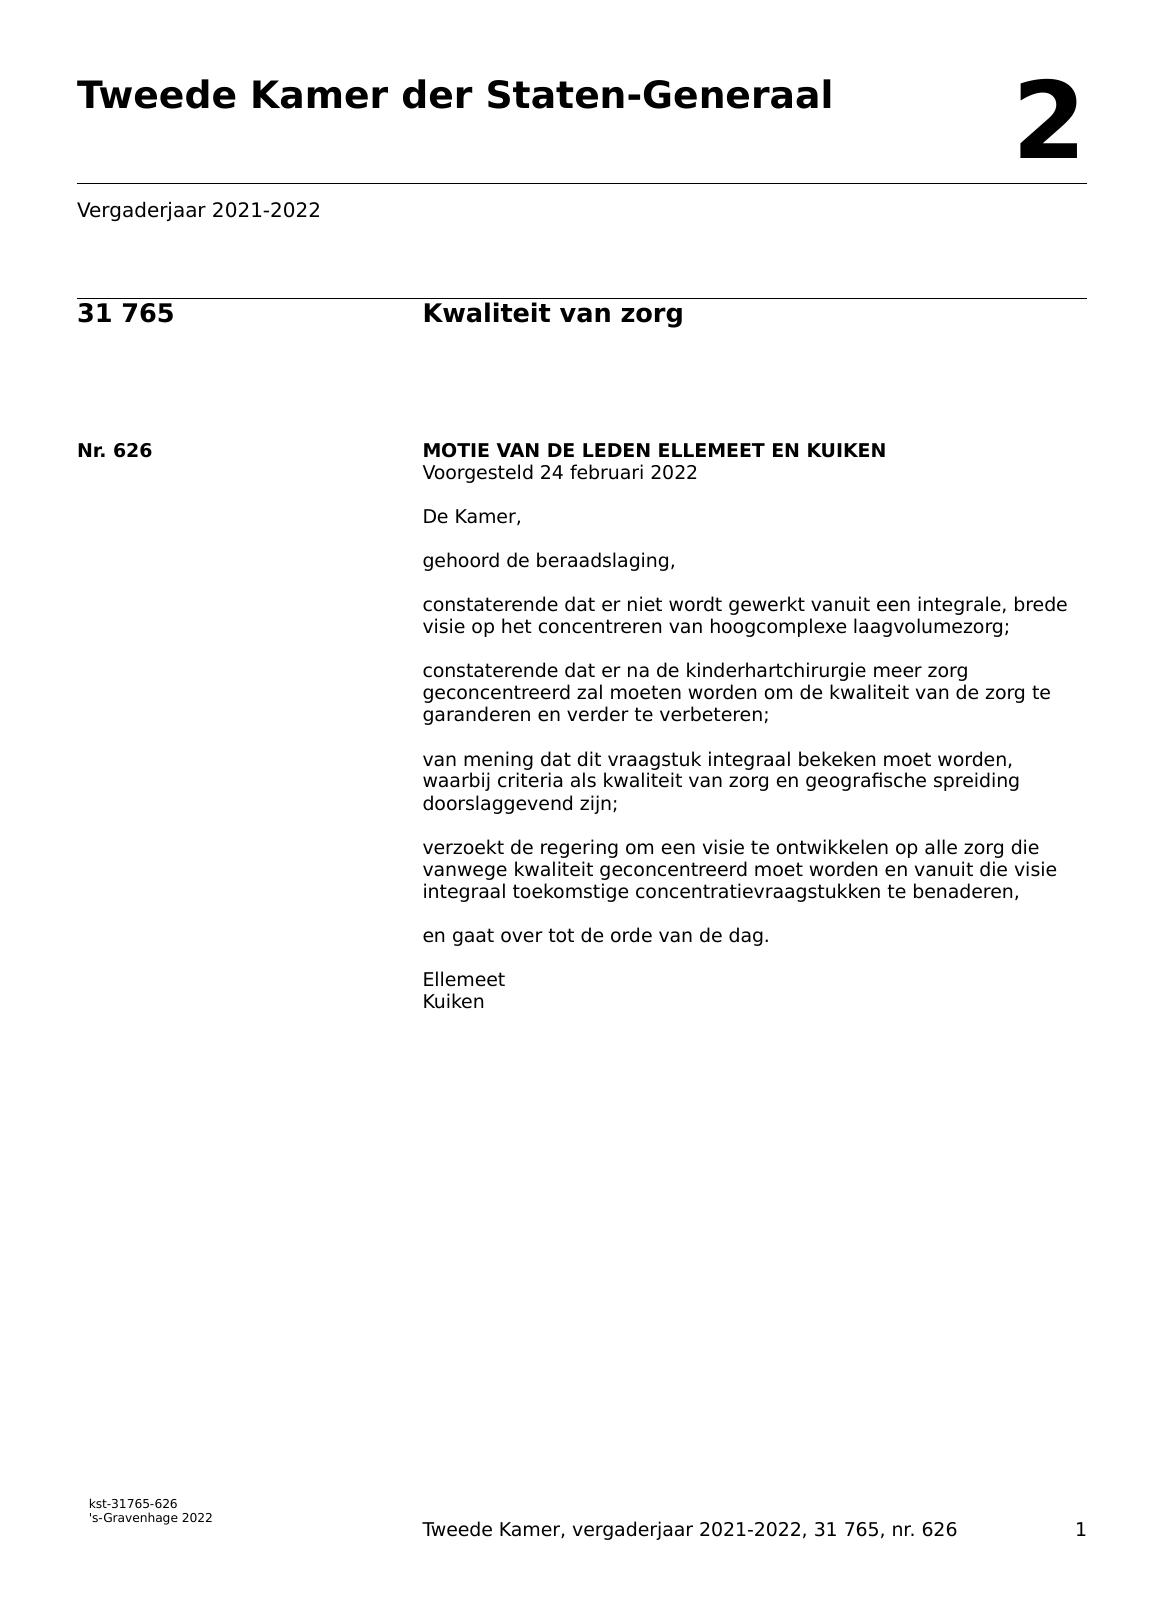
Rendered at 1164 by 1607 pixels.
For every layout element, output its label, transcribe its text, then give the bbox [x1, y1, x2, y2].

text constaterende dat er niet wordt gewerkt vanuit een integrale, brede visie op het concentreren van hoogcomplexe laagvolumezorg; [422, 594, 1087, 638]
text constaterende dat er na de kinderhartchirurgie meer zorg geconcentreerd zal moeten worden om de kwaliteit van de zorg te garanderen en verder te verbeteren; [422, 660, 1087, 726]
text en gaat over tot de orde van de dag. [422, 925, 1087, 947]
text verzoekt de regering om een visie te ontwikkelen op alle zorg die vanwege kwaliteit geconcentreerd moet worden en vanuit die visie integraal toekomstige concentratievraagstukken te benaderen, [422, 837, 1087, 902]
text van mening dat dit vraagstuk integraal bekeken moet worden, waarbij criteria als kwaliteit van zorg en geografische spreiding doorslaggevend zijn; [422, 748, 1087, 814]
text De Kamer, [422, 506, 1087, 528]
table_header 2 [886, 59, 1087, 183]
table_header Tweede Kamer der Staten-Generaal [77, 59, 886, 183]
table_cell Vergaderjaar 2021-2022 [77, 184, 1087, 298]
text 's-Gravenhage 2022 [88, 1511, 323, 1525]
text Voorgesteld 24 februari 2022 [422, 462, 1087, 484]
text kst-31765-626 [88, 1497, 323, 1511]
text gehoord de beraadslaging, [422, 550, 1087, 572]
text Ellemeet [422, 969, 1087, 991]
subtitle 31 765 Kwaliteit van zorg [77, 299, 1087, 329]
text Kuiken [422, 991, 1087, 1013]
subtitle Nr. 626 MOTIE VAN DE LEDEN ELLEMEET EN KUIKEN [77, 440, 1087, 462]
